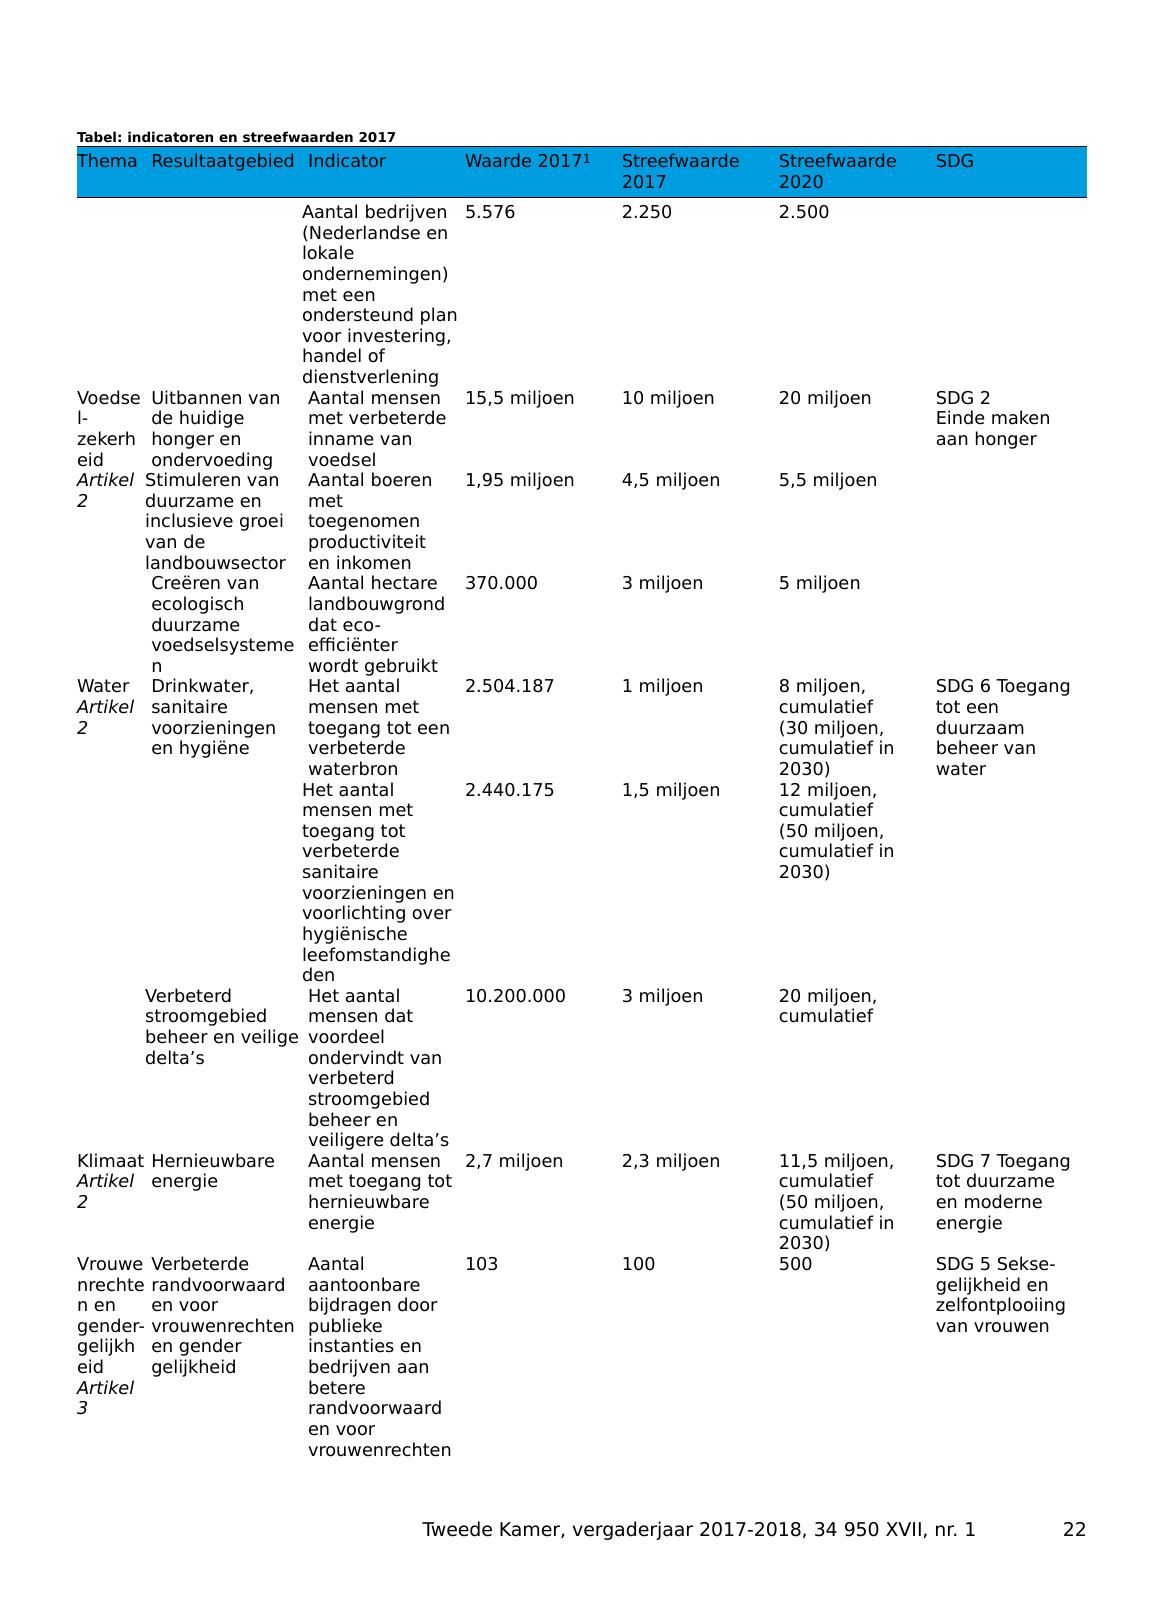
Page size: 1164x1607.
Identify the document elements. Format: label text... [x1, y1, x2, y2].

table_cell 2.440.175 [459, 780, 616, 986]
table_cell Aantal hectare landbouwgrond dat eco-efficiënter wordt gebruikt [302, 573, 459, 676]
table_cell 20 miljoen [773, 388, 929, 470]
table_cell Het aantal mensen met toegang tot een verbeterde waterbron [302, 676, 459, 779]
table_cell SDG 7 Toegang tot duurzame en moderne energie [930, 1151, 1087, 1254]
table_cell Aantal bedrijven (Nederlandse en lokale ondernemingen) met een ondersteund plan voor investering, handel of dienstverlening [302, 198, 459, 388]
table_cell Streefwaarde 2017 [616, 147, 773, 197]
table_cell SDG 5 Sekse-gelijkheid en zelfontplooiing van vrouwen [930, 1254, 1087, 1460]
table_cell 20 miljoen, cumulatief [773, 986, 929, 1151]
table_cell Verbeterde randvoorwaarden voor vrouwenrechten en gender gelijkheid [145, 1254, 302, 1460]
table_cell 3 miljoen [616, 573, 773, 676]
table_cell 11,5 miljoen, cumulatief (50 miljoen, cumulatief in 2030) [773, 1151, 929, 1254]
table_cell Water Artikel 2 [77, 676, 145, 1151]
table_cell [145, 198, 302, 388]
table_cell 2,3 miljoen [616, 1151, 773, 1254]
table_cell Het aantal mensen dat voordeel ondervindt van verbeterd stroomgebied beheer en veiligere delta’s [302, 986, 459, 1151]
table_cell Het aantal mensen met toegang tot verbeterde sanitaire voorzieningen en voorlichting over hygiënische leefomstandigheden [302, 780, 459, 986]
table_cell Resultaatgebied [145, 147, 302, 197]
table_cell [930, 198, 1087, 388]
table_cell Aantal aantoonbare bijdragen door publieke instanties en bedrijven aan betere randvoorwaarden voor vrouwenrechten [302, 1254, 459, 1460]
table_cell Thema [77, 147, 145, 197]
table_cell Vrouwenrechten en gender-gelijkheid Artikel 3 [77, 1254, 145, 1460]
table_header Tabel: indicatoren en streefwaarden 2017 [77, 130, 1087, 146]
table_cell 1 miljoen [616, 676, 773, 779]
table_cell 2.504.187 [459, 676, 616, 779]
table_cell [77, 198, 145, 388]
table_cell Creëren van ecologisch duurzame voedselsystemen [145, 573, 302, 676]
table_cell 10.200.000 [459, 986, 616, 1151]
table_cell 12 miljoen, cumulatief (50 miljoen, cumulatief in 2030) [773, 780, 929, 986]
table_cell 1,95 miljoen [459, 470, 616, 573]
table_cell Drinkwater, sanitaire voorzieningen en hygiëne [145, 676, 302, 986]
table_cell 8 miljoen, cumulatief (30 miljoen, cumulatief in 2030) [773, 676, 929, 779]
table_cell Klimaat Artikel 2 [77, 1151, 145, 1254]
table_cell Verbeterd stroomgebied beheer en veilige delta’s [145, 986, 302, 1151]
table_cell Aantal mensen met toegang tot hernieuwbare energie [302, 1151, 459, 1254]
table_cell 500 [773, 1254, 929, 1460]
table_cell 2.500 [773, 198, 929, 388]
table_cell Waarde 20171 [459, 147, 616, 197]
table_cell Uitbannen van de huidige honger en ondervoeding [145, 388, 302, 470]
table_cell [77, 573, 145, 676]
table_cell SDG 6 Toegang tot een duurzaam beheer van water [930, 676, 1087, 1151]
table_cell Aantal boeren met toegenomen productiviteit en inkomen [302, 470, 459, 573]
table_cell 100 [616, 1254, 773, 1460]
table_cell Stimuleren van duurzame en inclusieve groei van de landbouwsector [145, 470, 302, 573]
table_cell 15,5 miljoen [459, 388, 616, 470]
table_cell Indicator [302, 147, 459, 197]
table_cell 5.576 [459, 198, 616, 388]
table_cell SDG [930, 147, 1087, 197]
table_cell 2,7 miljoen [459, 1151, 616, 1254]
table_cell SDG 2 Einde maken aan honger [930, 388, 1087, 676]
table_cell 2.250 [616, 198, 773, 388]
table_cell 4,5 miljoen [616, 470, 773, 573]
table_cell Aantal mensen met verbeterde inname van voedsel [302, 388, 459, 470]
table_cell Hernieuwbare energie [145, 1151, 302, 1254]
table_cell 10 miljoen [616, 388, 773, 470]
table_cell 370.000 [459, 573, 616, 676]
table_cell 103 [459, 1254, 616, 1460]
table_cell 5 miljoen [773, 573, 929, 676]
table_cell 3 miljoen [616, 986, 773, 1151]
table_cell 1,5 miljoen [616, 780, 773, 986]
table_cell Voedsel-zekerheid Artikel 2 [77, 388, 145, 573]
table_cell 5,5 miljoen [773, 470, 929, 573]
table_cell Streefwaarde 2020 [773, 147, 929, 197]
